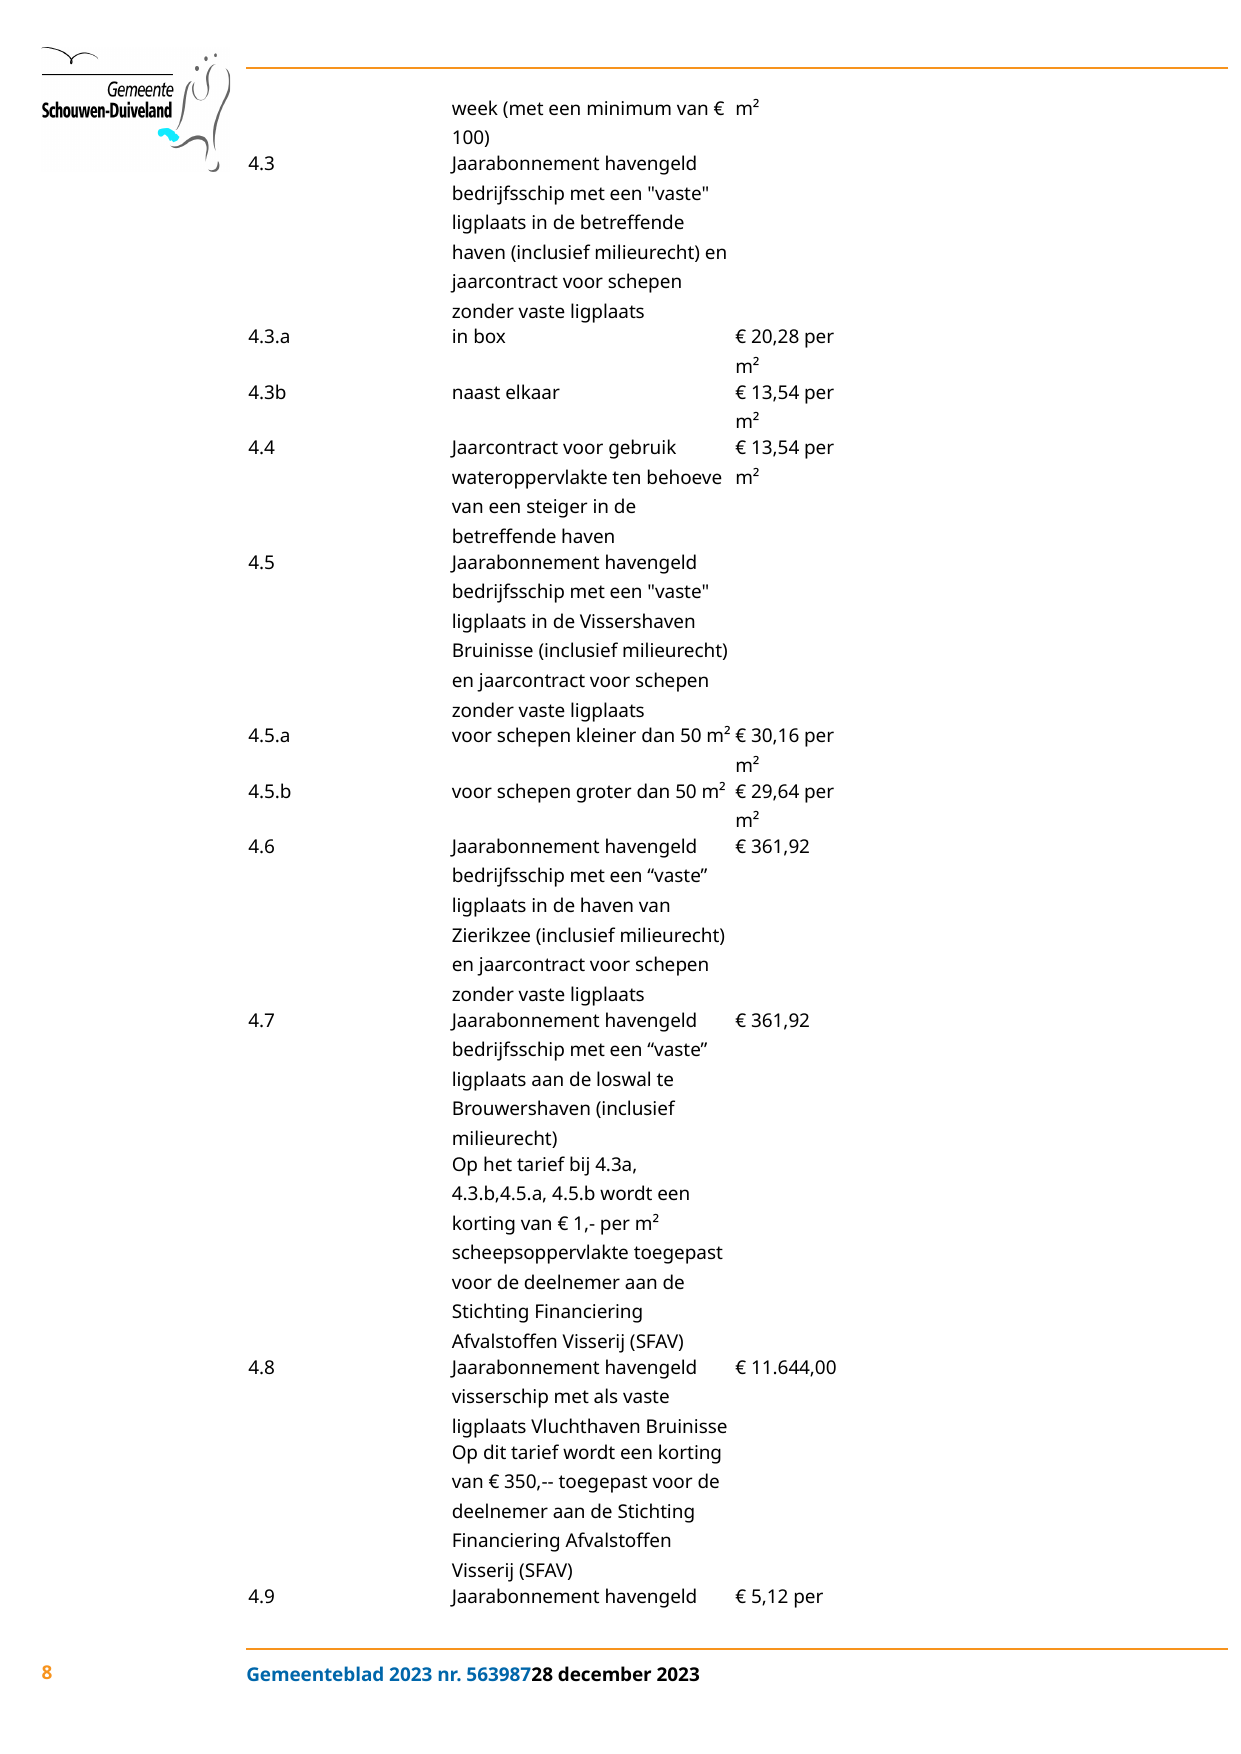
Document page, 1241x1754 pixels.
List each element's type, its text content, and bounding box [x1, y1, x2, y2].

table_cell [846, 150, 948, 324]
table_cell [1050, 778, 1152, 833]
table_cell € 5,12 per [735, 1583, 846, 1609]
table_cell [846, 778, 948, 833]
table_cell [846, 1583, 948, 1609]
table_cell [846, 833, 948, 1007]
table_cell [846, 1007, 948, 1151]
table_cell Jaarabonnement havengeld bedrijfsschip met een “vaste” ligplaats in de haven van Zierikzee (inclusief milieurecht) en jaarcontract voor schepen zonder vaste ligplaats [452, 833, 735, 1007]
table_cell [948, 150, 1050, 324]
table_cell 4.6 [248, 833, 452, 1007]
table_cell [948, 95, 1050, 150]
table_cell [846, 379, 948, 434]
table_cell [1050, 1151, 1152, 1354]
table_cell € 11.644,00 [735, 1354, 846, 1439]
table_cell [1050, 1583, 1152, 1609]
table_cell [948, 434, 1050, 549]
table_cell voor schepen groter dan 50 m² [452, 778, 735, 833]
table_cell 4.3.a [248, 324, 452, 379]
table_cell [948, 1439, 1050, 1583]
table_cell naast elkaar [452, 379, 735, 434]
table_cell [846, 1354, 948, 1439]
table_cell [1050, 833, 1152, 1007]
table_cell € 20,28 per m² [735, 324, 846, 379]
picture [41, 47, 231, 172]
table_cell [948, 1007, 1050, 1151]
table_cell € 13,54 per m² [735, 434, 846, 549]
table_cell 4.5.a [248, 723, 452, 778]
table_cell [948, 379, 1050, 434]
table_cell € 361,92 [735, 833, 846, 1007]
table_cell [948, 723, 1050, 778]
table_cell [846, 434, 948, 549]
table_cell [1050, 1354, 1152, 1439]
table_cell 4.5.b [248, 778, 452, 833]
table_cell € 29,64 per m² [735, 778, 846, 833]
table_cell [248, 1151, 452, 1354]
table_cell [1050, 324, 1152, 379]
table_cell [846, 1439, 948, 1583]
table_cell voor schepen kleiner dan 50 m² [452, 723, 735, 778]
table_cell Jaarabonnement havengeld bedrijfsschip met een "vaste" ligplaats in de betreffende haven (inclusief milieurecht) en jaarcontract voor schepen zonder vaste ligplaats [452, 150, 735, 324]
table_cell [1050, 434, 1152, 549]
table_cell m² [735, 95, 846, 150]
table_cell [1050, 1439, 1152, 1583]
table_cell € 361,92 [735, 1007, 846, 1151]
table_cell in box [452, 324, 735, 379]
table_cell Op het tarief bij 4.3a, 4.3.b,4.5.a, 4.5.b wordt een korting van € 1,- per m² scheepsoppervlakte toegepast voor de deelnemer aan de Stichting Financiering Afvalstoffen Visserij (SFAV) [452, 1151, 735, 1354]
table_cell [948, 1151, 1050, 1354]
table_cell [846, 1151, 948, 1354]
table_cell Jaarabonnement havengeld bedrijfsschip met een "vaste" ligplaats in de Vissershaven Bruinisse (inclusief milieurecht) en jaarcontract voor schepen zonder vaste ligplaats [452, 549, 735, 722]
table_cell [948, 833, 1050, 1007]
table_cell [948, 1354, 1050, 1439]
table_cell 4.7 [248, 1007, 452, 1151]
table_cell [248, 1439, 452, 1583]
table_cell [735, 549, 846, 722]
table_cell 4.8 [248, 1354, 452, 1439]
table_cell 4.5 [248, 549, 452, 722]
table_cell week (met een minimum van € 100) [452, 95, 735, 150]
table_cell [735, 1151, 846, 1354]
table_cell [248, 95, 452, 150]
table_cell Op dit tarief wordt een korting van € 350,-- toegepast voor de deelnemer aan de Stichting Financiering Afvalstoffen Visserij (SFAV) [452, 1439, 735, 1583]
table_cell Jaarabonnement havengeld visserschip met als vaste ligplaats Vluchthaven Bruinisse [452, 1354, 735, 1439]
table_cell [846, 723, 948, 778]
table_cell 4.3 [248, 150, 452, 324]
table_cell [846, 95, 948, 150]
table_cell Jaarcontract voor gebruik wateroppervlakte ten behoeve van een steiger in de betreffende haven [452, 434, 735, 549]
table_cell [948, 549, 1050, 722]
table_cell [735, 1439, 846, 1583]
table_cell 4.4 [248, 434, 452, 549]
table_cell [1050, 1007, 1152, 1151]
table_cell [846, 549, 948, 722]
table_cell [1050, 549, 1152, 722]
table_cell 4.9 [248, 1583, 452, 1609]
table_cell [1050, 150, 1152, 324]
table_cell [1050, 723, 1152, 778]
table_cell [948, 324, 1050, 379]
table_cell [846, 324, 948, 379]
table_cell Jaarabonnement havengeld [452, 1583, 735, 1609]
table_cell 4.3b [248, 379, 452, 434]
table_cell € 30,16 per m² [735, 723, 846, 778]
table_cell [948, 778, 1050, 833]
table_cell Jaarabonnement havengeld bedrijfsschip met een “vaste” ligplaats aan de loswal te Brouwershaven (inclusief milieurecht) [452, 1007, 735, 1151]
table_cell [1050, 379, 1152, 434]
table_cell [1050, 95, 1152, 150]
table_cell € 13,54 per m² [735, 379, 846, 434]
table_cell [948, 1583, 1050, 1609]
table_cell [735, 150, 846, 324]
